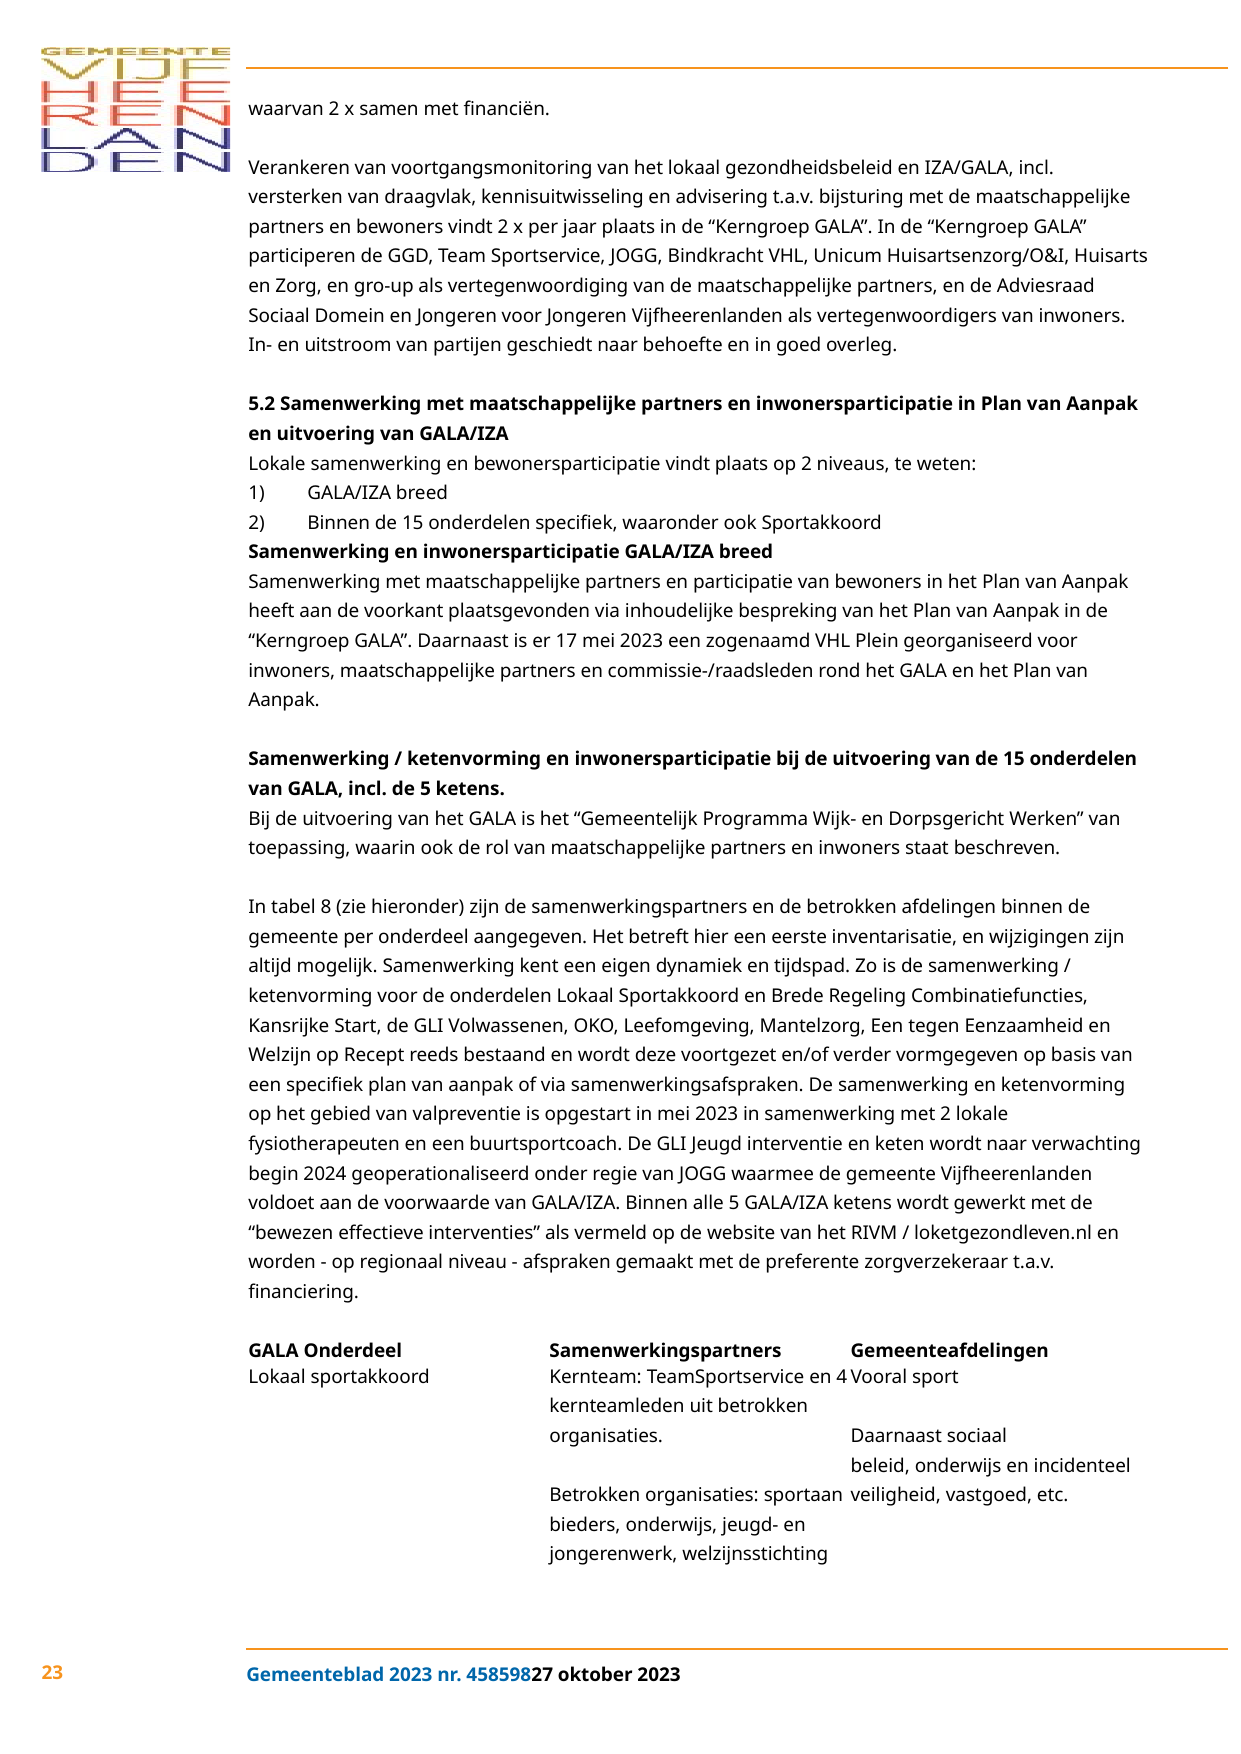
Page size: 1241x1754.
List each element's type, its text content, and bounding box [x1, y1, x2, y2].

text waarvan 2 x samen met financiën. [248, 95, 1152, 121]
list GALA/IZA breed [248, 479, 1152, 505]
table_header Gemeenteafdelingen [850, 1338, 1152, 1363]
text Bij de uitvoering van het GALA is het “Gemeentelijk Programma Wijk- en Dorpsgericht Werken” van toepassing, waarin ook de rol van maatschappelijke partners en inwoners staat beschreven. [248, 805, 1152, 860]
table_header Samenwerkingspartners [549, 1338, 850, 1363]
picture [41, 47, 231, 172]
text Samenwerking / ketenvorming en inwonersparticipatie bij de uitvoering van de 15 onderdelen van GALA, incl. de 5 ketens. [248, 746, 1152, 801]
text Verankeren van voortgangsmonitoring van het lokaal gezondheidsbeleid en IZA/GALA, incl. versterken van draagvlak, kennisuitwisseling en advisering t.a.v. bijsturing met de maatschappelijke partners en bewoners vindt 2 x per jaar plaats in de “Kerngroep GALA”. In de “Kerngroep GALA” participeren de GGD, Team Sportservice, JOGG, Bindkracht VHL, Unicum Huisartsenzorg/O&I, Huisarts en Zorg, en gro-up als vertegenwoordiging van de maatschappelijke partners, en de Adviesraad Sociaal Domein en Jongeren voor Jongeren Vijfheerenlanden als vertegenwoordigers van inwoners. In- en uitstroom van partijen geschiedt naar behoefte en in goed overleg. [248, 154, 1152, 357]
text Samenwerking en inwonersparticipatie GALA/IZA breed [248, 538, 1152, 564]
table_cell Vooral sport Daarnaast sociaal beleid, onderwijs en incidenteel veiligheid, vastgoed, etc. [850, 1363, 1152, 1566]
text 5.2 Samenwerking met maatschappelijke partners en inwonersparticipatie in Plan van Aanpak en uitvoering van GALA/IZA [248, 391, 1152, 446]
table_cell Lokaal sportakkoord [248, 1363, 549, 1566]
table_cell Kernteam: TeamSportservice en 4 kernteamleden uit betrokken organisaties. Betrokken organisaties: sportaanbieders, onderwijs, jeugd- en jongerenwerk, welzijnsstichting [549, 1363, 850, 1566]
text Lokale samenwerking en bewonersparticipatie vindt plaats op 2 niveaus, te weten: [248, 450, 1152, 476]
text In tabel 8 (zie hieronder) zijn de samenwerkingspartners en de betrokken afdelingen binnen de gemeente per onderdeel aangegeven. Het betreft hier een eerste inventarisatie, en wijzigingen zijn altijd mogelijk. Samenwerking kent een eigen dynamiek en tijdspad. Zo is de samenwerking / ketenvorming voor de onderdelen Lokaal Sportakkoord en Brede Regeling Combinatiefuncties, Kansrijke Start, de GLI Volwassenen, OKO, Leefomgeving, Mantelzorg, Een tegen Eenzaamheid en Welzijn op Recept reeds bestaand en wordt deze voortgezet en/of verder vormgegeven op basis van een specifiek plan van aanpak of via samenwerkingsafspraken. De samenwerking en ketenvorming op het gebied van valpreventie is opgestart in mei 2023 in samenwerking met 2 lokale fysiotherapeuten en een buurtsportcoach. De GLI Jeugd interventie en keten wordt naar verwachting begin 2024 geoperationaliseerd onder regie van JOGG waarmee de gemeente Vijfheerenlanden voldoet aan de voorwaarde van GALA/IZA. Binnen alle 5 GALA/IZA ketens wordt gewerkt met de “bewezen effectieve interventies” als vermeld op de website van het RIVM / loketgezondleven.nl en worden - op regionaal niveau - afspraken gemaakt met de preferente zorgverzekeraar t.a.v. financiering. [248, 893, 1152, 1304]
table_header GALA Onderdeel [248, 1338, 549, 1363]
list Binnen de 15 onderdelen specifiek, waaronder ook Sportakkoord [248, 509, 1152, 535]
text Samenwerking met maatschappelijke partners en participatie van bewoners in het Plan van Aanpak heeft aan de voorkant plaatsgevonden via inhoudelijke bespreking van het Plan van Aanpak in de “Kerngroep GALA”. Daarnaast is er 17 mei 2023 een zogenaamd VHL Plein georganiseerd voor inwoners, maatschappelijke partners en commissie-/raadsleden rond het GALA en het Plan van Aanpak. [248, 568, 1152, 712]
